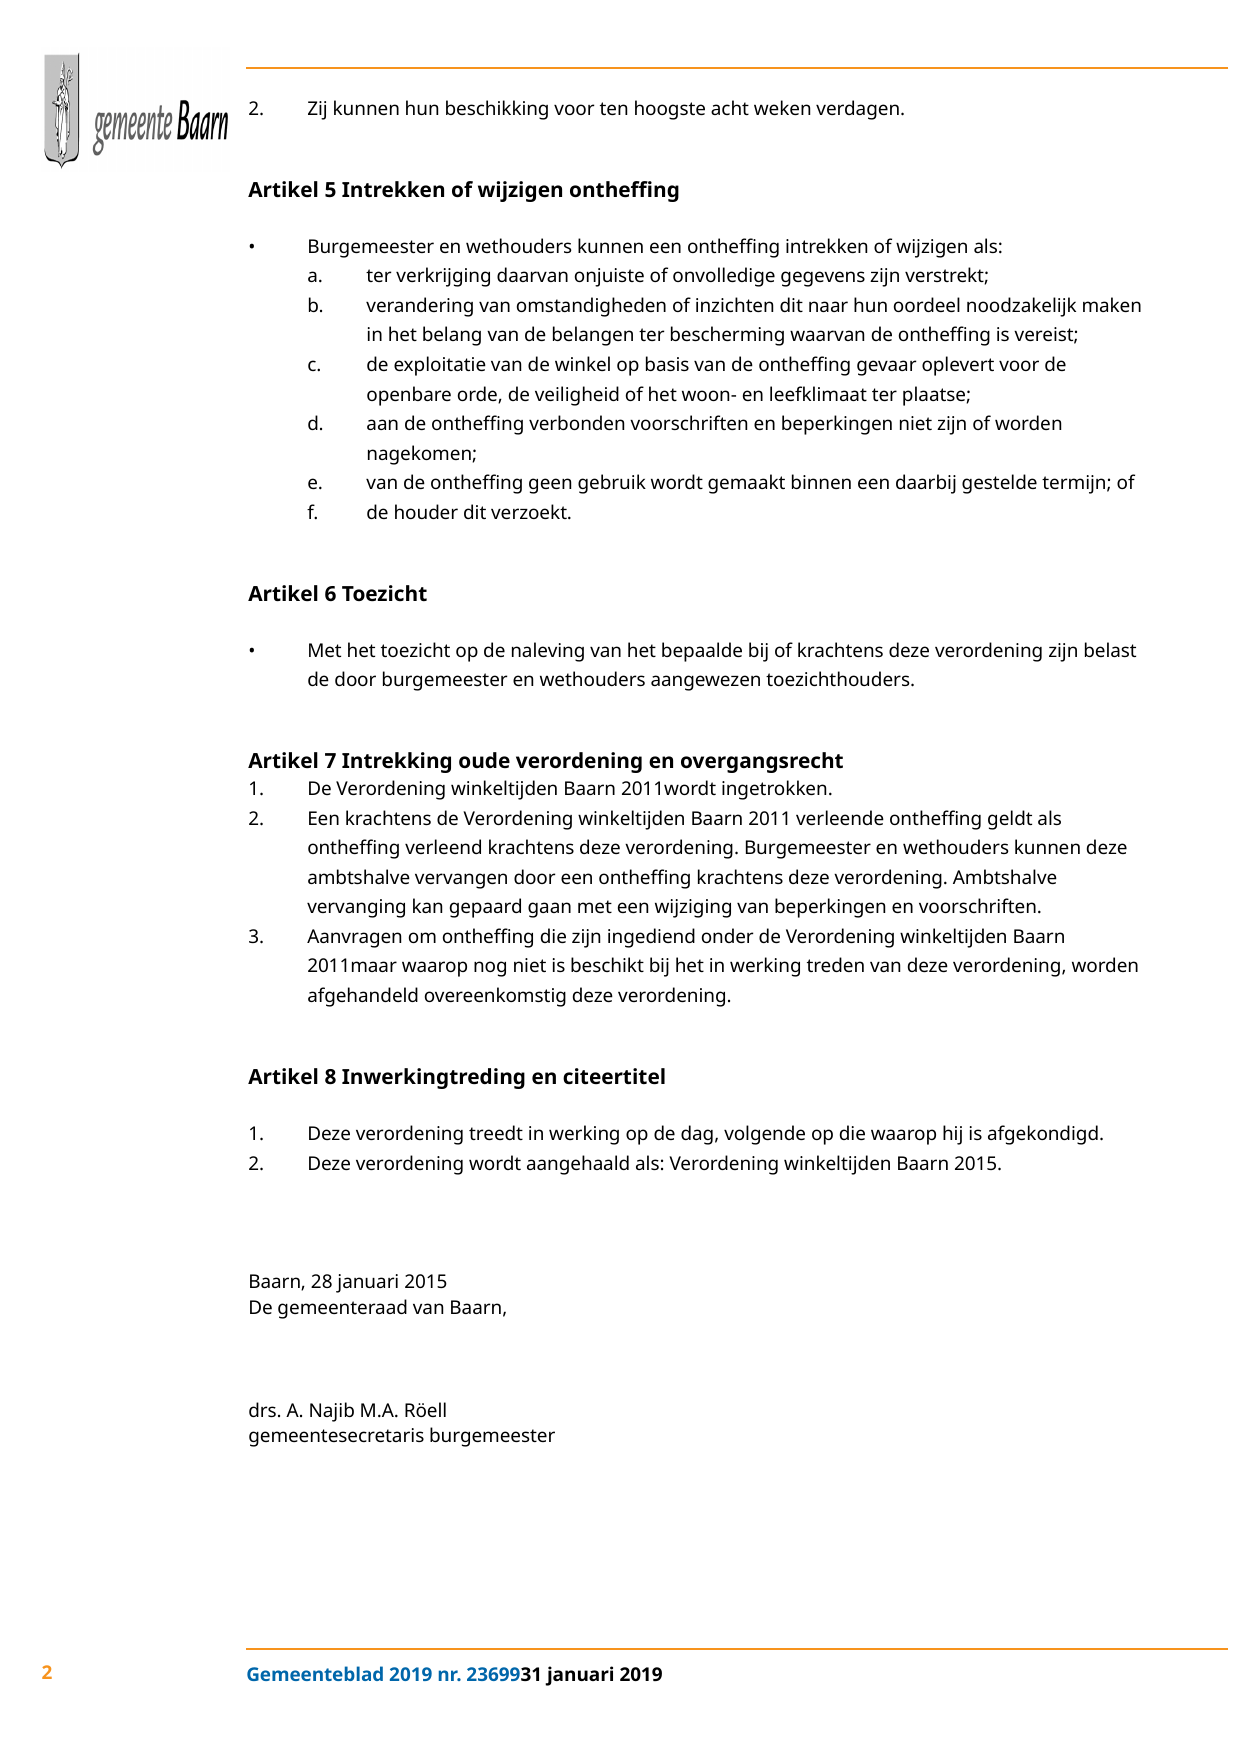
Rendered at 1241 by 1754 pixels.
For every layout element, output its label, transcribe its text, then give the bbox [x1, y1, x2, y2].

text gemeentesecretaris burgemeester [248, 1422, 1152, 1448]
text Artikel 5 Intrekken of wijzigen ontheffing [248, 175, 1152, 203]
text Artikel 6 Toezicht [248, 579, 1152, 607]
list de exploitatie van de winkel op basis van de ontheffing gevaar oplevert voor de openbare orde, de veiligheid of het woon- en leefklimaat ter plaatse; [307, 351, 1152, 406]
picture [41, 47, 231, 172]
list Burgemeester en wethouders kunnen een ontheffing intrekken of wijzigen als: [248, 233, 1152, 258]
list Deze verordening wordt aangehaald als: Verordening winkeltijden Baarn 2015. [248, 1150, 1152, 1176]
list de houder dit verzoekt. [307, 499, 1152, 525]
list Zij kunnen hun beschikking voor ten hoogste acht weken verdagen. [248, 95, 1152, 121]
list Deze verordening treedt in werking op de dag, volgende op die waarop hij is afgekondigd. [248, 1120, 1152, 1146]
list ter verkrijging daarvan onjuiste of onvolledige gegevens zijn verstrekt; [307, 262, 1152, 288]
text Artikel 8 Inwerkingtreding en citeertitel [248, 1062, 1152, 1091]
list De Verordening winkeltijden Baarn 2011wordt ingetrokken. [248, 775, 1152, 801]
list Een krachtens de Verordening winkeltijden Baarn 2011 verleende ontheffing geldt als ontheffing verleend krachtens deze verordening. Burgemeester en wethouders kunnen deze ambtshalve vervangen door een ontheffing krachtens deze verordening. Ambtshalve vervanging kan gepaard gaan met een wijziging van beperkingen en voorschriften. [248, 805, 1152, 919]
list verandering van omstandigheden of inzichten dit naar hun oordeel noodzakelijk maken in het belang van de belangen ter bescherming waarvan de ontheffing is vereist; [307, 292, 1152, 347]
text De gemeenteraad van Baarn, [248, 1294, 1152, 1319]
text Baarn, 28 januari 2015 [248, 1268, 1152, 1294]
list Aanvragen om ontheffing die zijn ingediend onder de Verordening winkeltijden Baarn 2011maar waarop nog niet is beschikt bij het in werking treden van deze verordening, worden afgehandeld overeenkomstig deze verordening. [248, 923, 1152, 1008]
list van de ontheffing geen gebruik wordt gemaakt binnen een daarbij gestelde termijn; of [307, 469, 1152, 495]
text drs. A. Najib M.A. Röell [248, 1397, 1152, 1422]
text Artikel 7 Intrekking oude verordening en overgangsrecht [248, 747, 1152, 775]
list aan de ontheffing verbonden voorschriften en beperkingen niet zijn of worden nagekomen; [307, 410, 1152, 466]
list Met het toezicht op de naleving van het bepaalde bij of krachtens deze verordening zijn belast de door burgemeester en wethouders aangewezen toezichthouders. [248, 637, 1152, 692]
